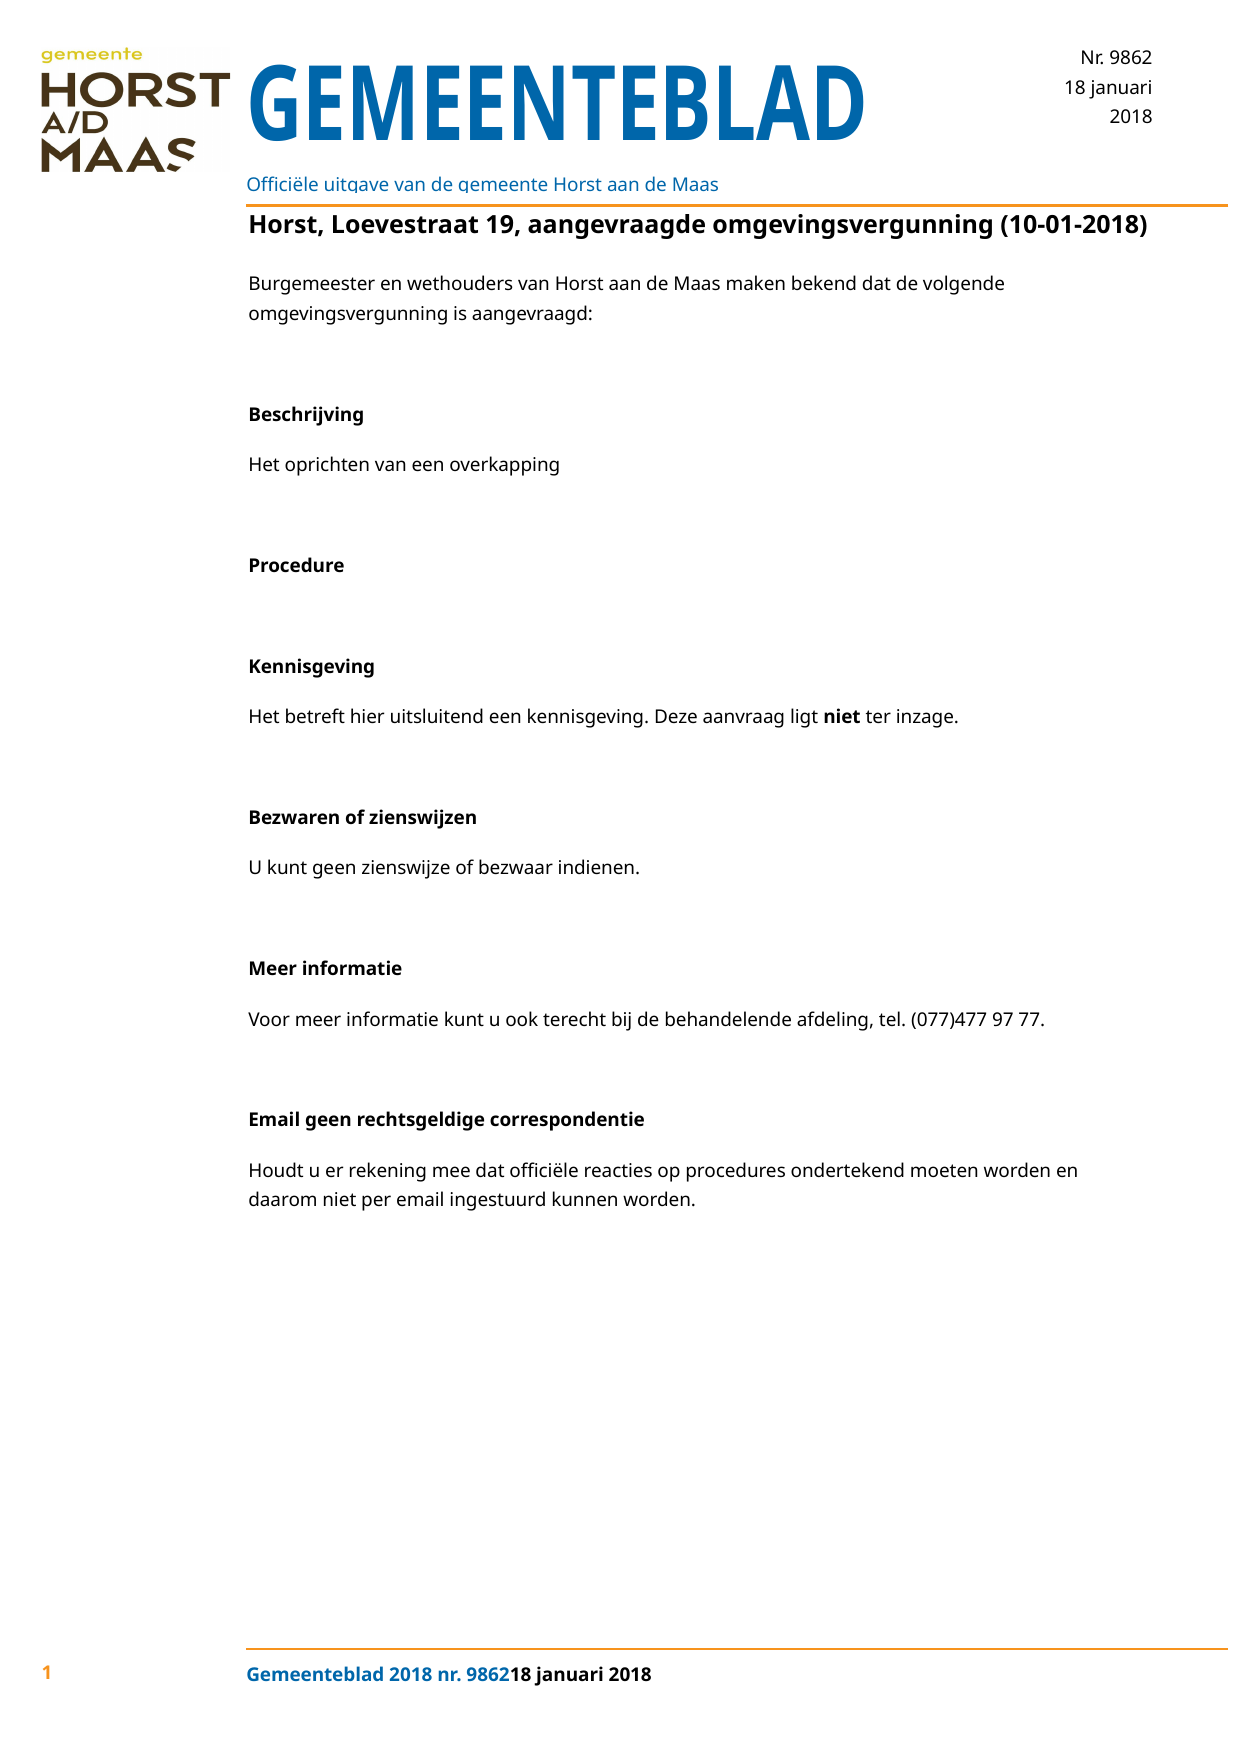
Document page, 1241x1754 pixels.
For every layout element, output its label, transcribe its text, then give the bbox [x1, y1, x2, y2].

text Burgemeester en wethouders van Horst aan de Maas maken bekend dat de volgende omgevingsvergunning is aangevraagd: [248, 270, 1152, 326]
text Kennisgeving [248, 653, 1152, 678]
text Meer informatie [248, 955, 1152, 981]
text Email geen rechtsgeldige correspondentie [248, 1107, 1152, 1132]
text Het oprichten van een overkapping [248, 451, 1152, 477]
text Houdt u er rekening mee dat officiële reacties op procedures ondertekend moeten worden en daarom niet per email ingestuurd kunnen worden. [248, 1157, 1152, 1212]
text Horst, Loevestraat 19, aangevraagde omgevingsvergunning (10-01-2018) [248, 207, 1152, 241]
text U kunt geen zienswijze of bezwaar indienen. [248, 854, 1152, 880]
picture [41, 47, 231, 172]
text Voor meer informatie kunt u ook terecht bij de behandelende afdeling, tel. (077)477 97 77. [248, 1006, 1152, 1031]
text Beschrijving [248, 401, 1152, 426]
text Procedure [248, 552, 1152, 578]
text Het betreft hier uitsluitend een kennisgeving. Deze aanvraag ligt niet ter inzage. [248, 703, 1152, 729]
text Bezwaren of zienswijzen [248, 804, 1152, 830]
